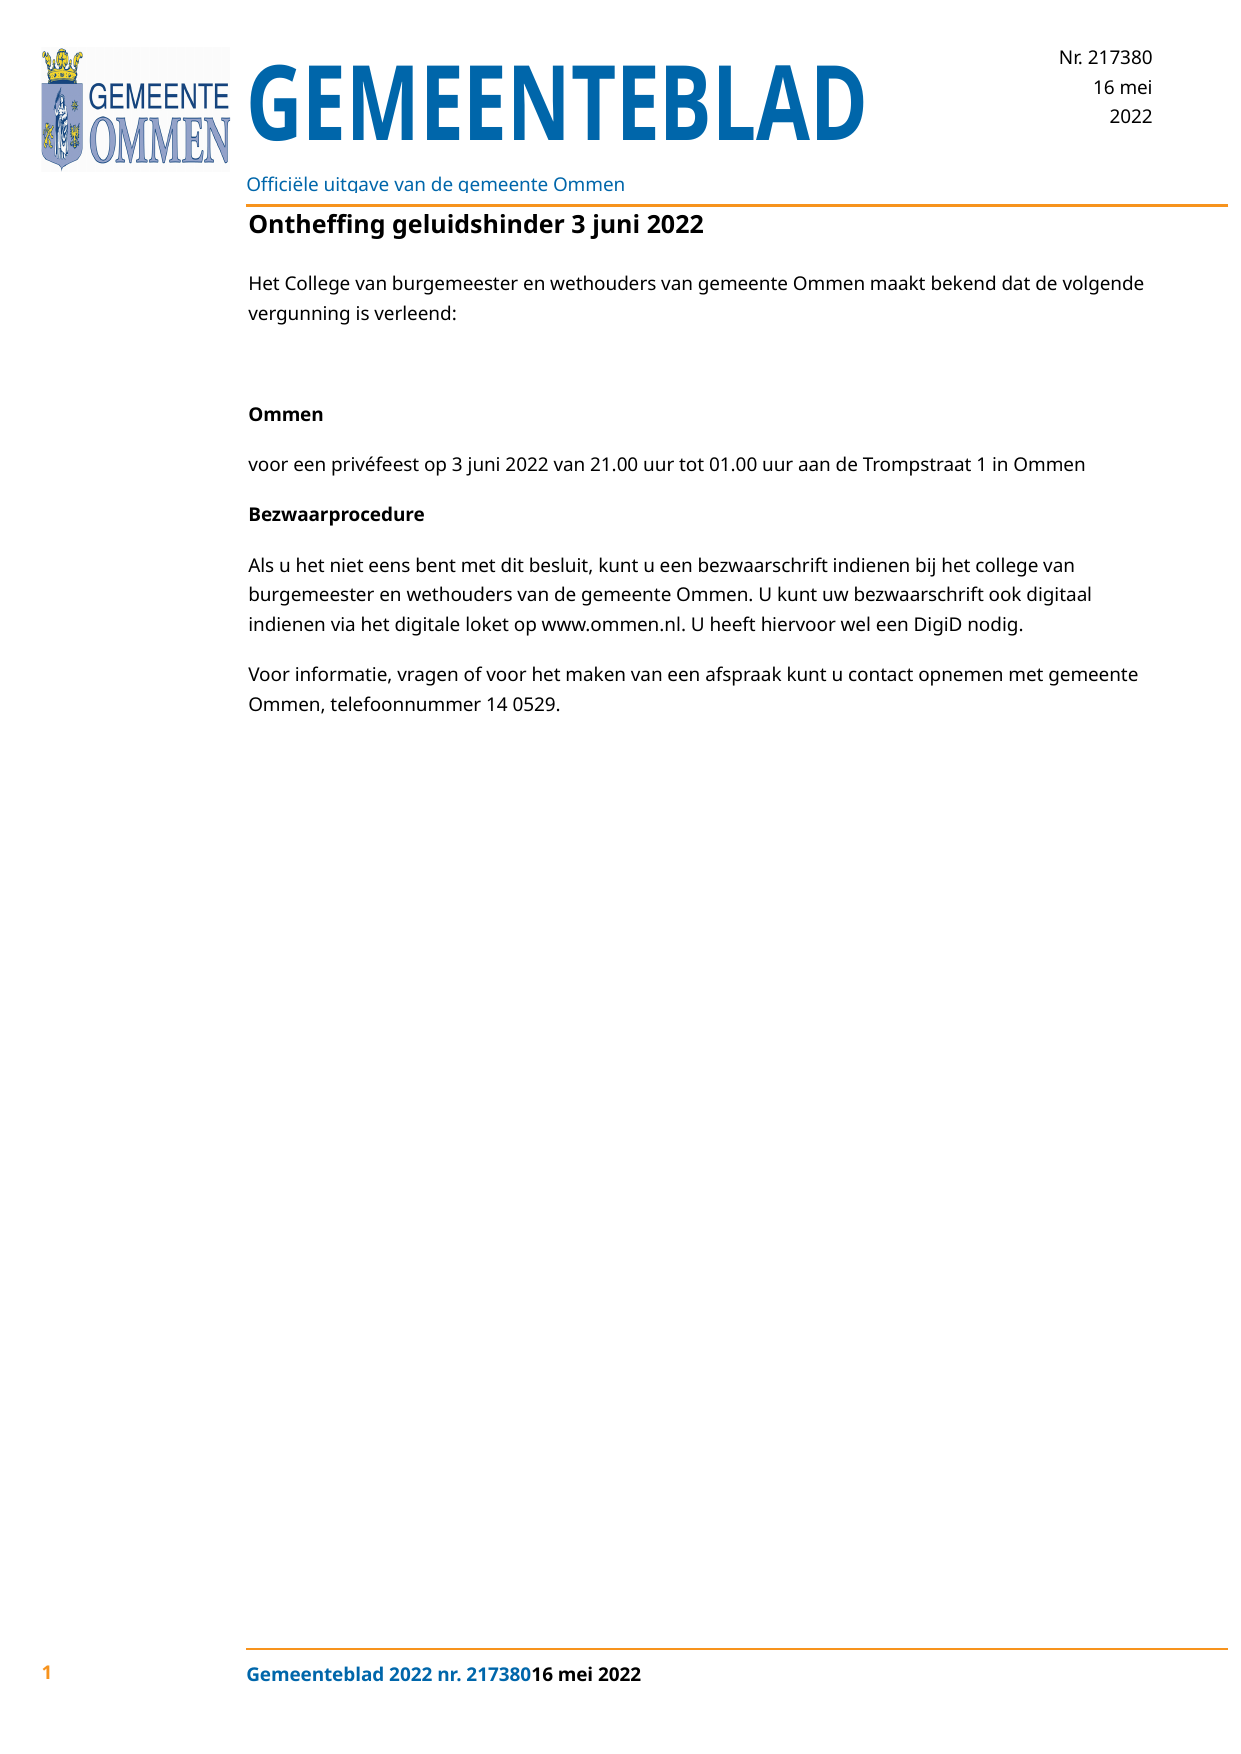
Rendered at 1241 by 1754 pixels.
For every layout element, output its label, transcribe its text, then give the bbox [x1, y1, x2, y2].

text Als u het niet eens bent met dit besluit, kunt u een bezwaarschrift indienen bij het college van burgemeester en wethouders van de gemeente Ommen. U kunt uw bezwaarschrift ook digitaal indienen via het digitale loket op www.ommen.nl. U heeft hiervoor wel een DigiD nodig. [248, 552, 1152, 637]
text Voor informatie, vragen of voor het maken van een afspraak kunt u contact opnemen met gemeente Ommen, telefoonnummer 14 0529. [248, 662, 1152, 717]
text voor een privéfeest op 3 juni 2022 van 21.00 uur tot 01.00 uur aan de Trompstraat 1 in Ommen [248, 451, 1152, 477]
text Het College van burgemeester en wethouders van gemeente Ommen maakt bekend dat de volgende vergunning is verleend: [248, 270, 1152, 326]
text Ommen [248, 401, 1152, 426]
text Bezwaarprocedure [248, 502, 1152, 527]
picture [41, 47, 231, 172]
text Ontheffing geluidshinder 3 juni 2022 [248, 207, 1152, 241]
